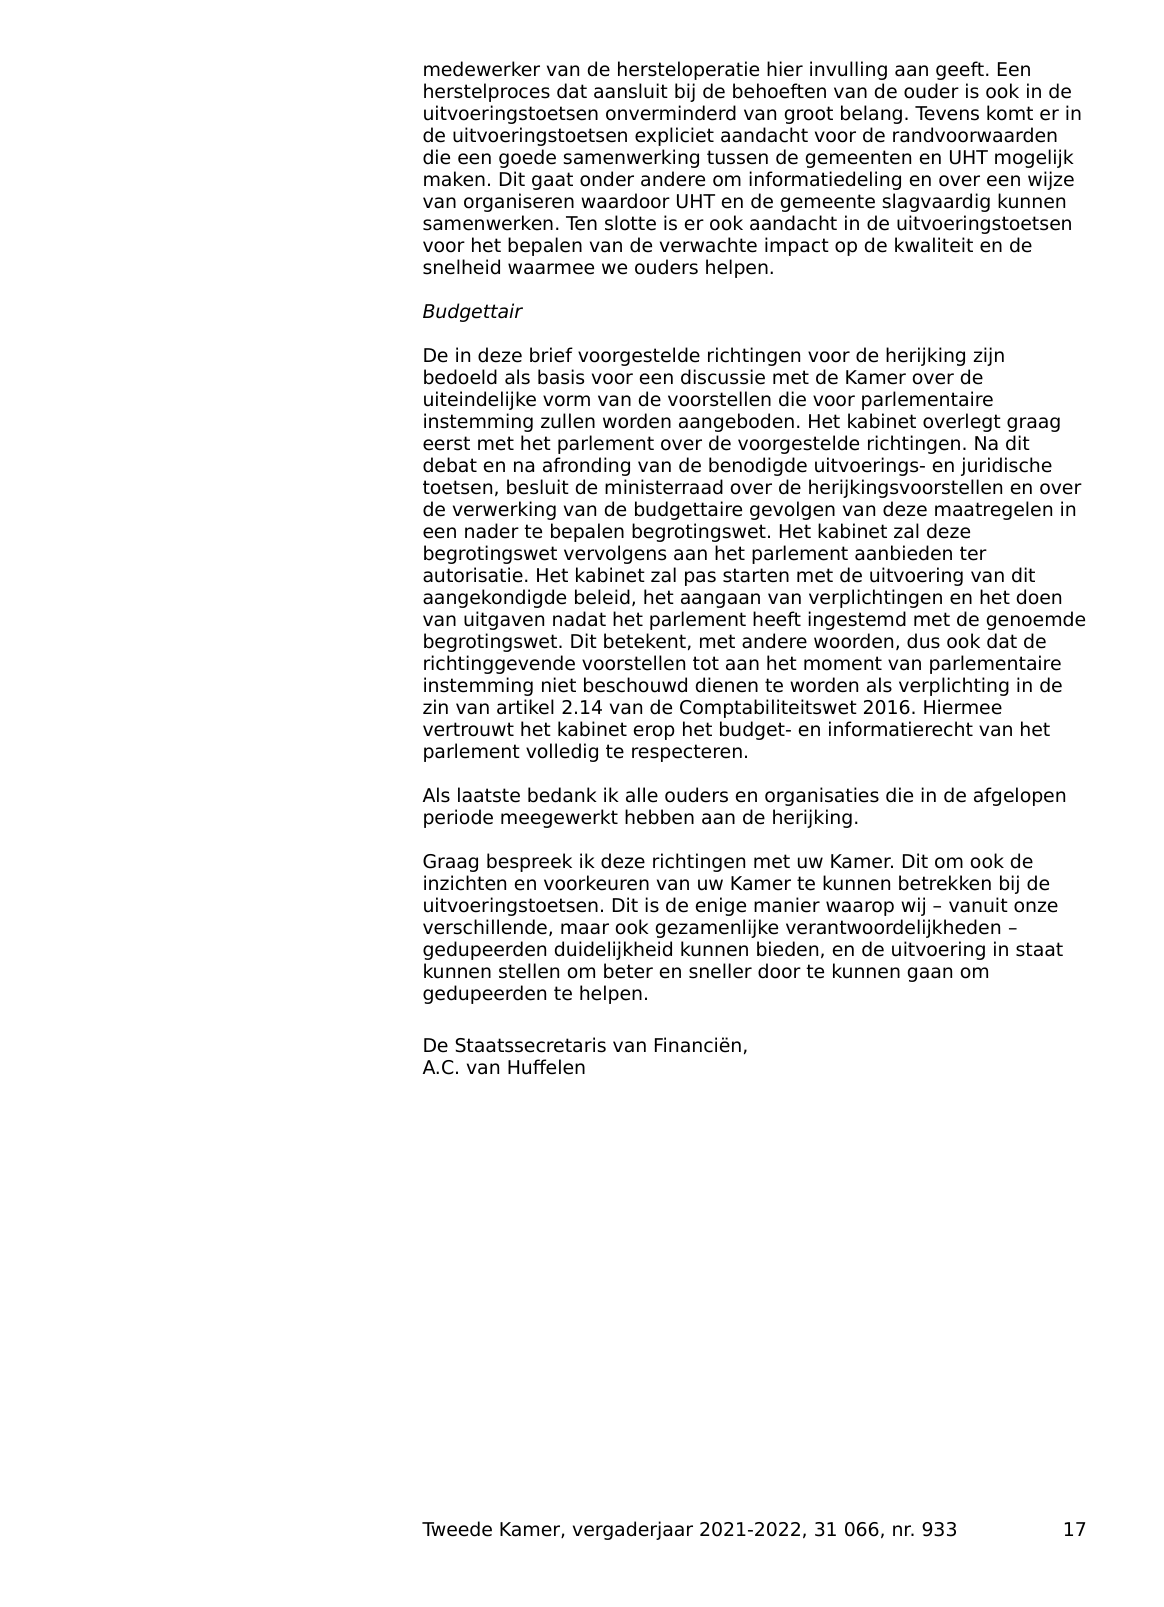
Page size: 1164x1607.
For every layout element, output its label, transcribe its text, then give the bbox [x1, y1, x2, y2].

text Graag bespreek ik deze richtingen met uw Kamer. Dit om ook de inzichten en voorkeuren van uw Kamer te kunnen betrekken bij de uitvoeringstoetsen. Dit is de enige manier waarop wij – vanuit onze verschillende, maar ook gezamenlijke verantwoordelijkheden – gedupeerden duidelijkheid kunnen bieden, en de uitvoering in staat kunnen stellen om beter en sneller door te kunnen gaan om gedupeerden te helpen. [422, 851, 1087, 1005]
text De in deze brief voorgestelde richtingen voor de herijking zijn bedoeld als basis voor een discussie met de Kamer over de uiteindelijke vorm van de voorstellen die voor parlementaire instemming zullen worden aangeboden. Het kabinet overlegt graag eerst met het parlement over de voorgestelde richtingen. Na dit debat en na afronding van de benodigde uitvoerings- en juridische toetsen, besluit de ministerraad over de herijkingsvoorstellen en over de verwerking van de budgettaire gevolgen van deze maatregelen in een nader te bepalen begrotingswet. Het kabinet zal deze begrotingswet vervolgens aan het parlement aanbieden ter autorisatie. Het kabinet zal pas starten met de uitvoering van dit aangekondigde beleid, het aangaan van verplichtingen en het doen van uitgaven nadat het parlement heeft ingestemd met de genoemde begrotingswet. Dit betekent, met andere woorden, dus ook dat de richtinggevende voorstellen tot aan het moment van parlementaire instemming niet beschouwd dienen te worden als verplichting in de zin van artikel 2.14 van de Comptabiliteitswet 2016. Hiermee vertrouwt het kabinet erop het budget- en informatierecht van het parlement volledig te respecteren. [422, 345, 1087, 763]
text De Staatssecretaris van Financiën, A.C. van Huffelen [422, 1035, 1087, 1079]
text medewerker van de hersteloperatie hier invulling aan geeft. Een herstelproces dat aansluit bij de behoeften van de ouder is ook in de uitvoeringstoetsen onverminderd van groot belang. Tevens komt er in de uitvoeringstoetsen expliciet aandacht voor de randvoorwaarden die een goede samenwerking tussen de gemeenten en UHT mogelijk maken. Dit gaat onder andere om informatiedeling en over een wijze van organiseren waardoor UHT en de gemeente slagvaardig kunnen samenwerken. Ten slotte is er ook aandacht in de uitvoeringstoetsen voor het bepalen van de verwachte impact op de kwaliteit en de snelheid waarmee we ouders helpen. [422, 59, 1087, 279]
text Als laatste bedank ik alle ouders en organisaties die in de afgelopen periode meegewerkt hebben aan de herijking. [422, 785, 1087, 829]
subtitle Budgettair [422, 301, 1087, 323]
